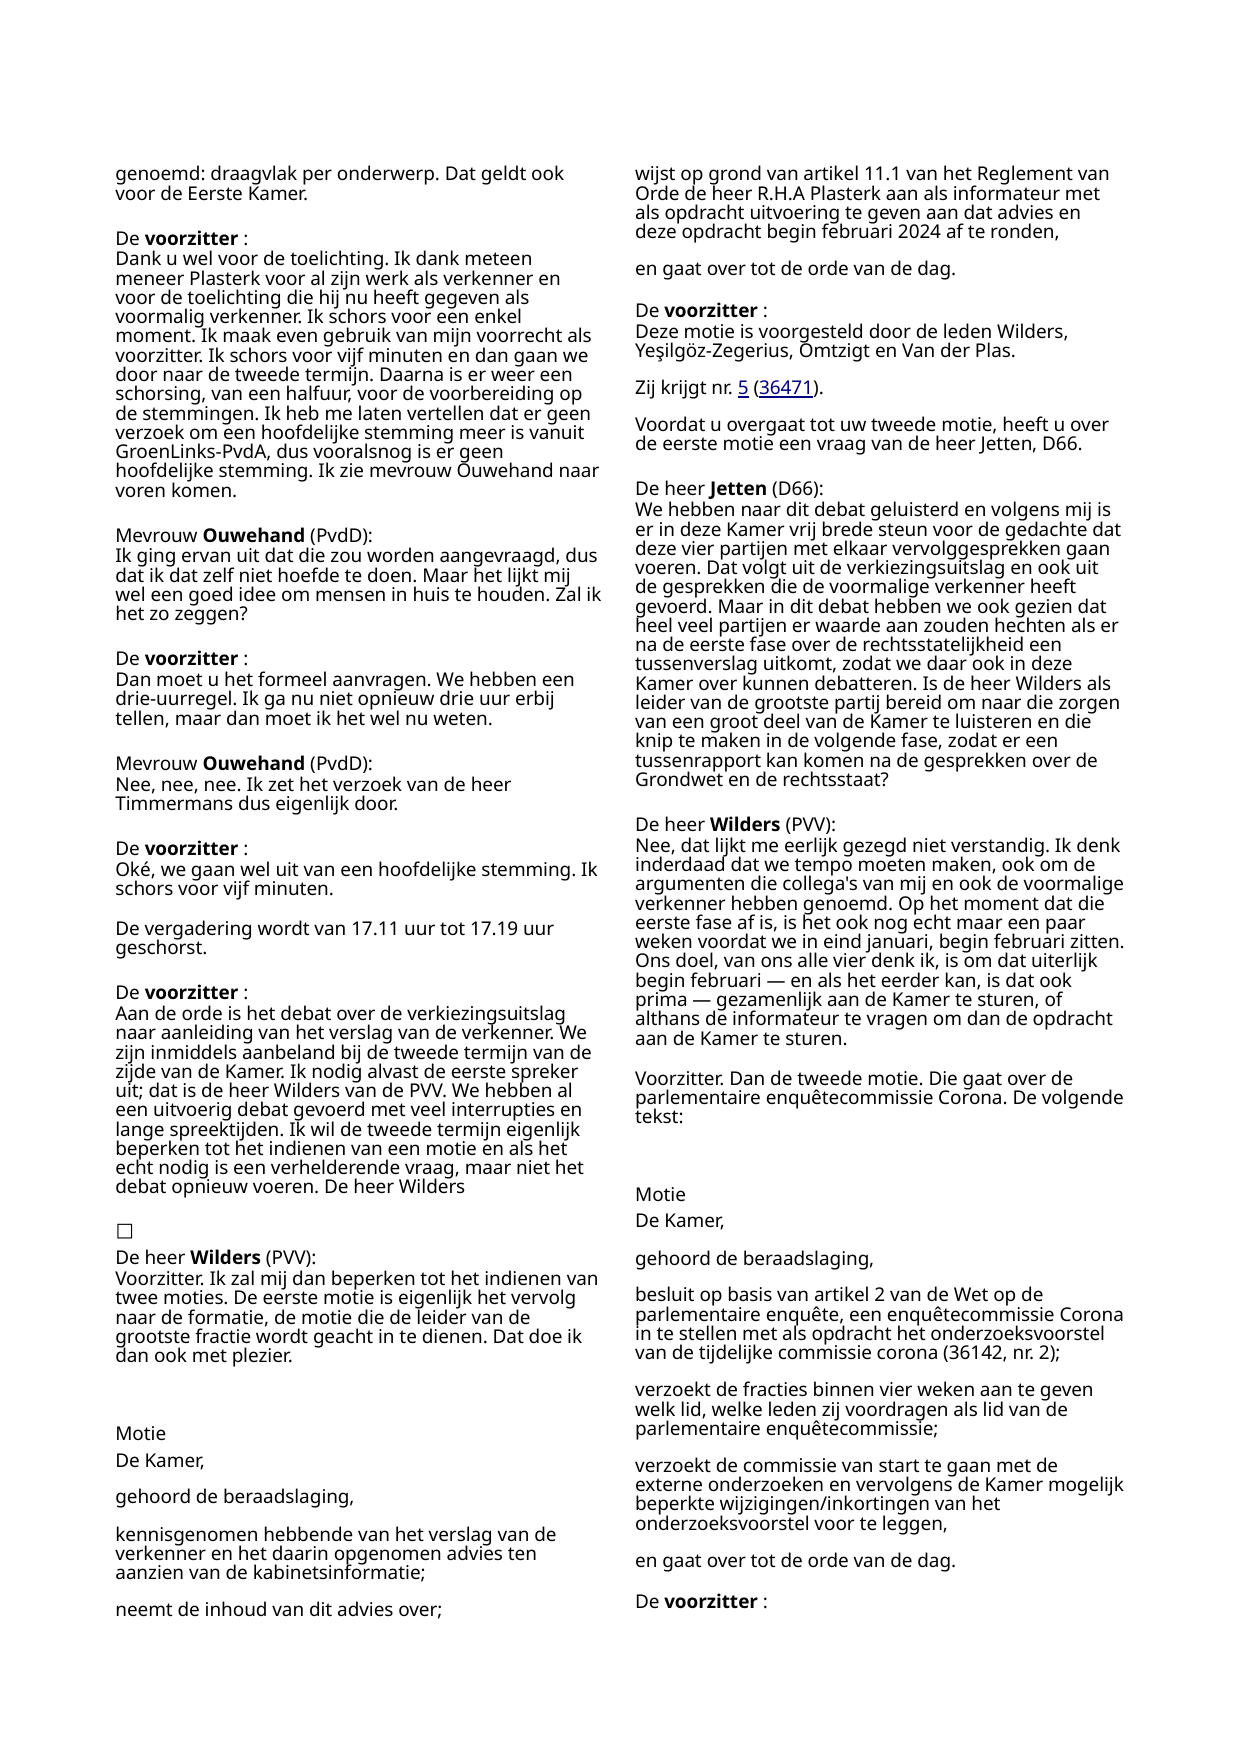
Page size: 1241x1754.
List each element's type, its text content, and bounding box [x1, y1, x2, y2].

text Mevrouw Ouwehand (PvdD): [115, 522, 605, 547]
text Nee, dat lijkt me eerlijk gezegd niet verstandig. Ik denk inderdaad dat we tempo moeten maken, ook om de argumenten die collega's van mij en ook de voormalige verkenner hebben genoemd. Op het moment dat die eerste fase af is, is het ook nog echt maar een paar weken voordat we in eind januari, begin februari zitten. Ons doel, van ons alle vier denk ik, is om dat uiterlijk begin februari — en als het eerder kan, is dat ook prima — gezamenlijk aan de Kamer te sturen, of althans de informateur te vragen om dan de opdracht aan de Kamer te sturen. [635, 837, 1125, 1049]
text gehoord de beraadslaging, [115, 1488, 605, 1508]
text besluit op basis van artikel 2 van de Wet op de parlementaire enquête, een enquêtecommissie Corona in te stellen met als opdracht het onderzoeksvoorstel van de tijdelijke commissie corona (36142, nr. 2); [635, 1286, 1125, 1363]
text en gaat over tot de orde van de dag. [635, 1552, 1125, 1571]
text Dank u wel voor de toelichting. Ik dank meteen meneer Plasterk voor al zijn werk als verkenner en voor de toelichting die hij nu heeft gegeven als voormalig verkenner. Ik schors voor een enkel moment. Ik maak even gebruik van mijn voorrecht als voorzitter. Ik schors voor vijf minuten en dan gaan we door naar de tweede termijn. Daarna is er weer een schorsing, van een halfuur, voor de voorbereiding op de stemmingen. Ik heb me laten vertellen dat er geen verzoek om een hoofdelijke stemming meer is vanuit GroenLinks-PvdA, dus vooralsnog is er geen hoofdelijke stemming. Ik zie mevrouw Ouwehand naar voren komen. [115, 250, 605, 501]
text Voorzitter. Ik zal mij dan beperken tot het indienen van twee moties. De eerste motie is eigenlijk het vervolg naar de formatie, de motie die de leider van de grootste fractie wordt geacht in te dienen. Dat doe ik dan ook met plezier. [115, 1270, 605, 1366]
text De vergadering wordt van 17.11 uur tot 17.19 uur geschorst. [115, 920, 605, 958]
text De voorzitter : [635, 297, 1125, 323]
text De voorzitter : [115, 225, 605, 250]
text Voordat u overgaat tot uw tweede motie, heeft u over de eerste motie een vraag van de heer Jetten, D66. [635, 416, 1125, 455]
text Aan de orde is het debat over de verkiezingsuitslag naar aanleiding van het verslag van de verkenner. We zijn inmiddels aanbeland bij de tweede termijn van de zijde van de Kamer. Ik nodig alvast de eerste spreker uit; dat is de heer Wilders van de PVV. We hebben al een uitvoerig debat gevoerd met veel interrupties en lange spreektijden. Ik wil de tweede termijn eigenlijk beperken tot het indienen van een motie en als het echt nodig is een verhelderende vraag, maar niet het debat opnieuw voeren. De heer Wilders [115, 1005, 605, 1198]
text wijst op grond van artikel 11.1 van het Reglement van Orde de heer R.H.A Plasterk aan als informateur met als opdracht uitvoering te geven aan dat advies en deze opdracht begin februari 2024 af te ronden, [635, 165, 1125, 242]
text Mevrouw Ouwehand (PvdD): [115, 750, 605, 776]
text De Kamer, [115, 1452, 605, 1471]
text ⬜ [115, 1219, 605, 1244]
text De voorzitter : [115, 645, 605, 671]
text verzoekt de commissie van start te gaan met de externe onderzoeken en vervolgens de Kamer mogelijk beperkte wijzigingen/inkortingen van het onderzoeksvoorstel voor te leggen, [635, 1457, 1125, 1534]
text Zij krijgt nr. 5 (36471). [635, 379, 1125, 398]
text De voorzitter : [635, 1588, 1125, 1614]
text gehoord de beraadslaging, [635, 1249, 1125, 1269]
text Nee, nee, nee. Ik zet het verzoek van de heer Timmermans dus eigenlijk door. [115, 776, 605, 814]
text De heer Wilders (PVV): [635, 811, 1125, 837]
text We hebben naar dit debat geluisterd en volgens mij is er in deze Kamer vrij brede steun voor de gedachte dat deze vier partijen met elkaar vervolggesprekken gaan voeren. Dat volgt uit de verkiezingsuitslag en ook uit de gesprekken die de voormalige verkenner heeft gevoerd. Maar in dit debat hebben we ook gezien dat heel veel partijen er waarde aan zouden hechten als er na de eerste fase over de rechtsstatelijkheid een tussenverslag uitkomt, zodat we daar ook in deze Kamer over kunnen debatteren. Is de heer Wilders als leider van de grootste partij bereid om naar die zorgen van een groot deel van de Kamer te luisteren en die knip te maken in de volgende fase, zodat er een tussenrapport kan komen na de gesprekken over de Grondwet en de rechtsstaat? [635, 501, 1125, 790]
text Deze motie is voorgesteld door de leden Wilders, Yeşilgöz-Zegerius, Omtzigt en Van der Plas. [635, 323, 1125, 361]
text Motie [115, 1420, 605, 1446]
text Oké, we gaan wel uit van een hoofdelijke stemming. Ik schors voor vijf minuten. [115, 861, 605, 899]
text De voorzitter : [115, 835, 605, 861]
text verzoekt de fracties binnen vier weken aan te geven welk lid, welke leden zij voordragen als lid van de parlementaire enquêtecommissie; [635, 1381, 1125, 1439]
text De voorzitter : [115, 979, 605, 1005]
text kennisgenomen hebbende van het verslag van de verkenner en het daarin opgenomen advies ten aanzien van de kabinetsinformatie; [115, 1526, 605, 1583]
text en gaat over tot de orde van de dag. [635, 260, 1125, 279]
text Dan moet u het formeel aanvragen. We hebben een drie-uurregel. Ik ga nu niet opnieuw drie uur erbij tellen, maar dan moet ik het wel nu weten. [115, 671, 605, 729]
text neemt de inhoud van dit advies over; [115, 1601, 605, 1620]
text Motie [635, 1181, 1125, 1207]
text genoemd: draagvlak per onderwerp. Dat geldt ook voor de Eerste Kamer. [115, 165, 605, 204]
text De heer Wilders (PVV): [115, 1244, 605, 1270]
text De Kamer, [635, 1212, 1125, 1232]
text Ik ging ervan uit dat die zou worden aangevraagd, dus dat ik dat zelf niet hoefde te doen. Maar het lijkt mij wel een goed idee om mensen in huis te houden. Zal ik het zo zeggen? [115, 547, 605, 624]
text Voorzitter. Dan de tweede motie. Die gaat over de parlementaire enquêtecommissie Corona. De volgende tekst: [635, 1069, 1125, 1127]
text De heer Jetten (D66): [635, 476, 1125, 501]
